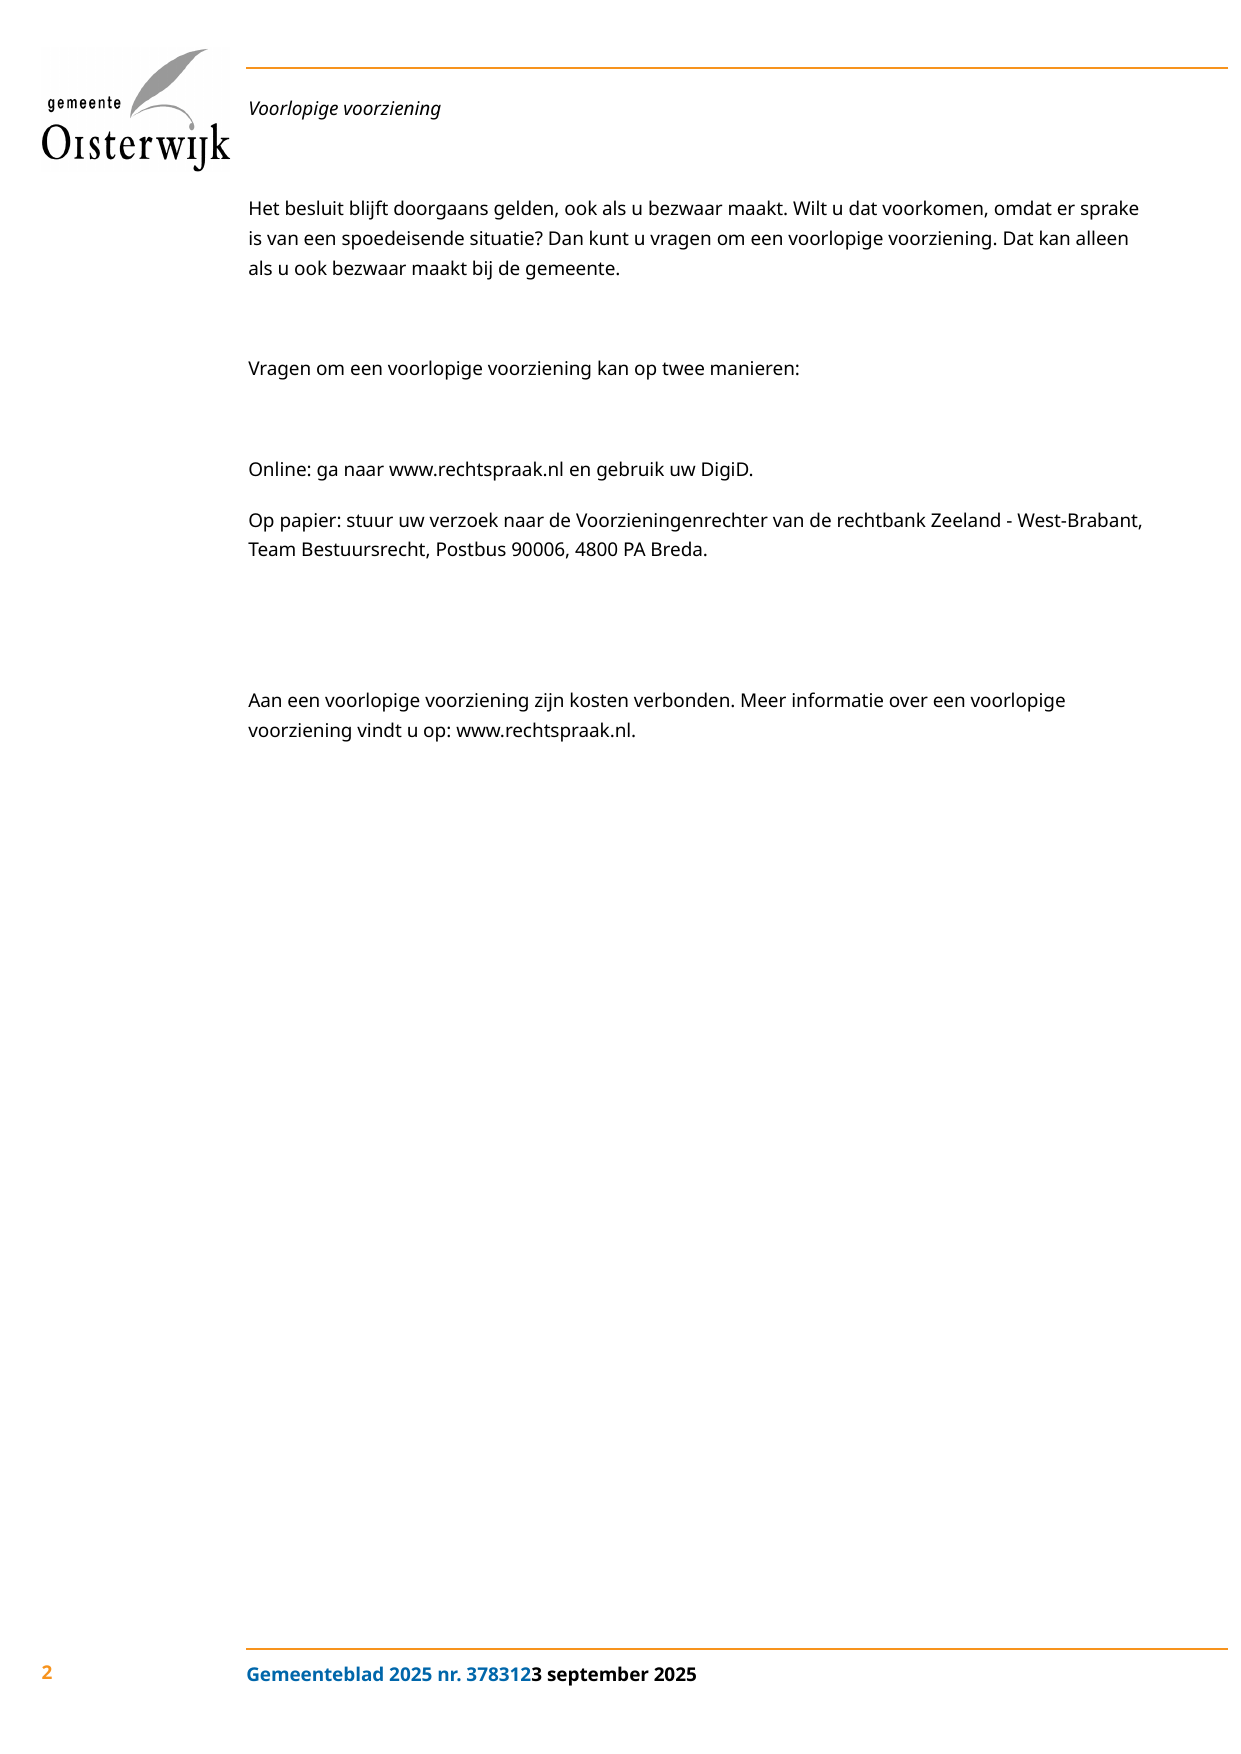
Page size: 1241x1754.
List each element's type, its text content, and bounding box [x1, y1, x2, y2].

text Aan een voorlopige voorziening zijn kosten verbonden. Meer informatie over een voorlopige voorziening vindt u op: www.rechtspraak.nl. [248, 688, 1152, 743]
text Voorlopige voorziening [248, 95, 1152, 121]
text Het besluit blijft doorgaans gelden, ook als u bezwaar maakt. Wilt u dat voorkomen, omdat er sprake is van een spoedeisende situatie? Dan kunt u vragen om een voorlopige voorziening. Dat kan alleen als u ook bezwaar maakt bij de gemeente. [248, 196, 1152, 281]
text Vragen om een voorlopige voorziening kan op twee manieren: [248, 356, 1152, 381]
text Op papier: stuur uw verzoek naar de Voorzieningenrechter van de rechtbank Zeeland - West-Brabant, Team Bestuursrecht, Postbus 90006, 4800 PA Breda. [248, 507, 1152, 562]
picture [41, 47, 231, 172]
text Online: ga naar www.rechtspraak.nl en gebruik uw DigiD. [248, 456, 1152, 482]
